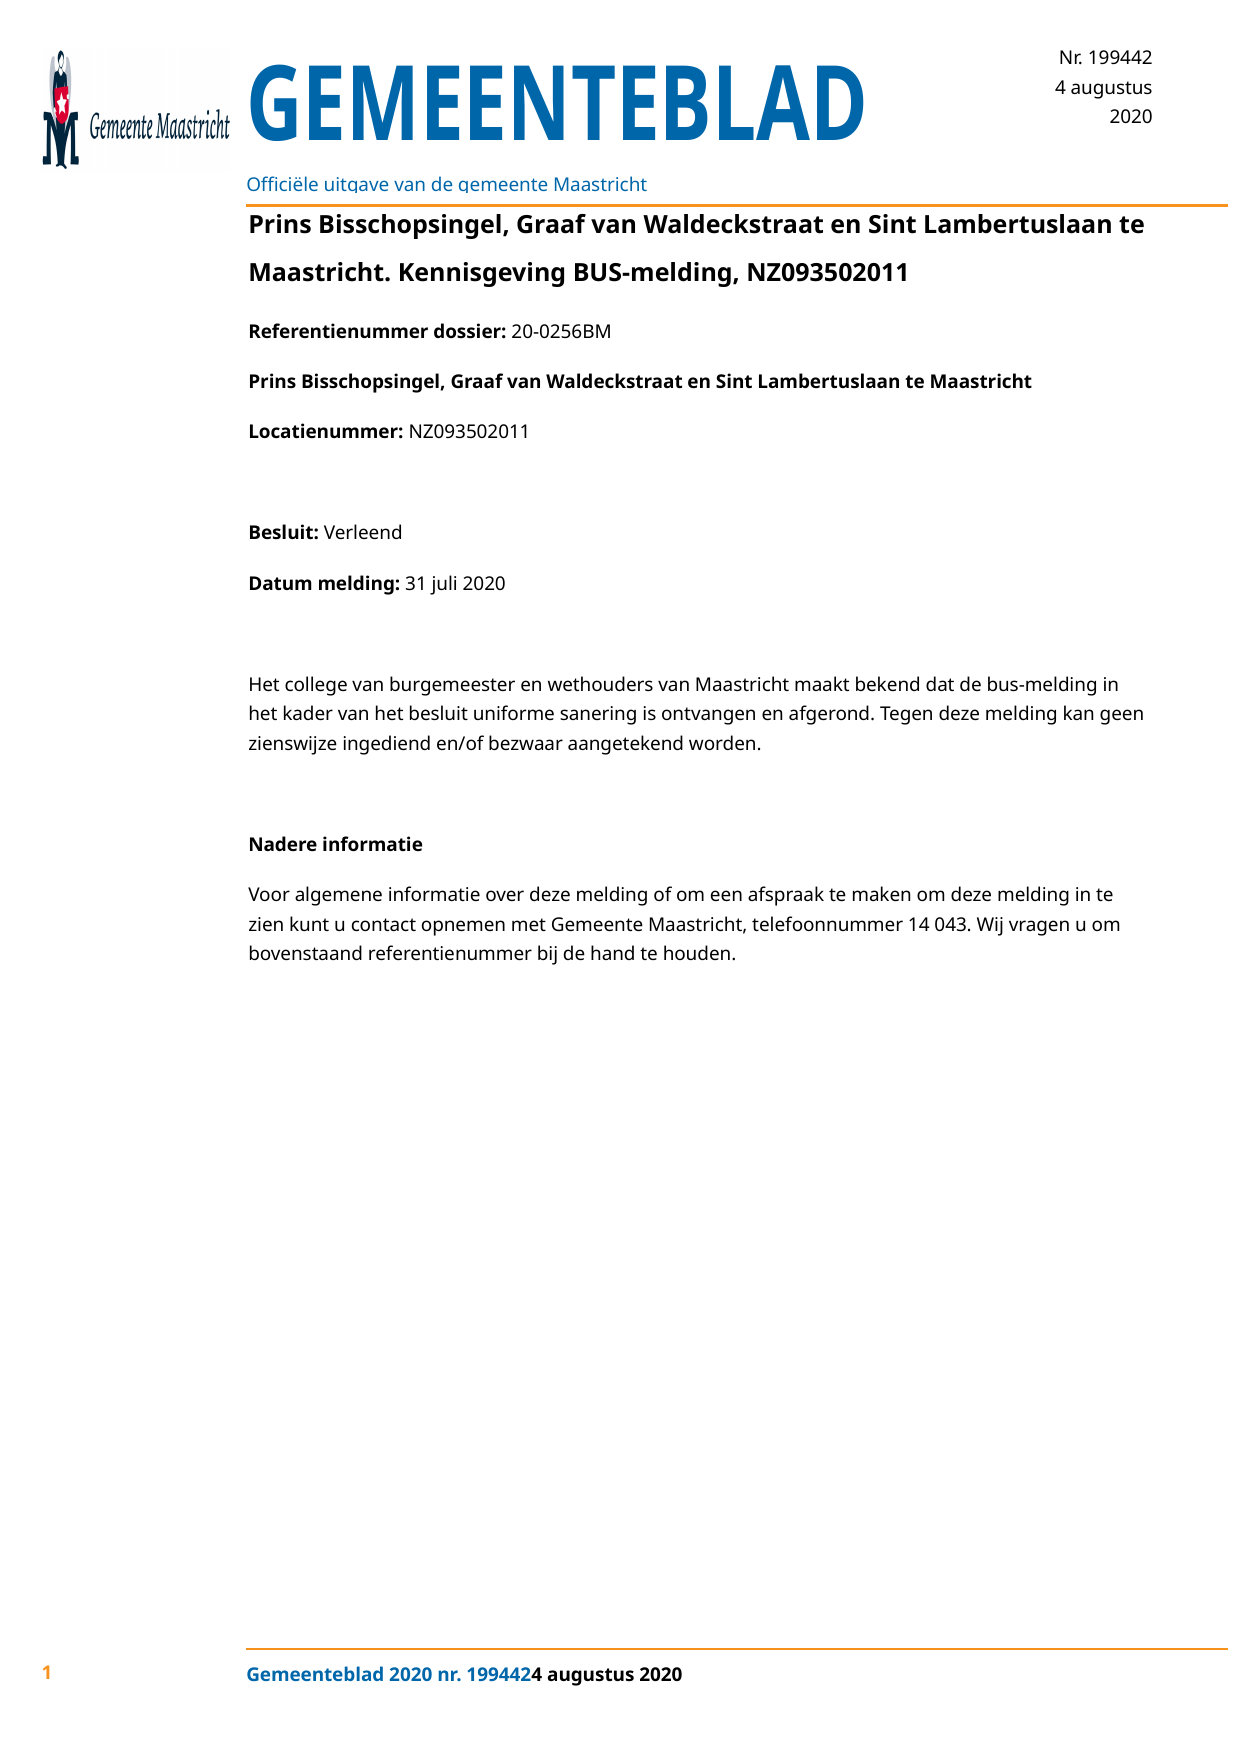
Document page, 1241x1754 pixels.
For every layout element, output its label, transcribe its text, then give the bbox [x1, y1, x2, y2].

text Datum melding: 31 juli 2020 [248, 570, 1152, 596]
text Locatienummer: NZ093502011 [248, 419, 1152, 444]
text Nadere informatie [248, 831, 1152, 857]
text Prins Bisschopsingel, Graaf van Waldeckstraat en Sint Lambertuslaan te Maastricht [248, 368, 1152, 394]
text Referentienummer dossier: 20-0256BM [248, 318, 1152, 344]
picture [41, 47, 231, 172]
text Voor algemene informatie over deze melding of om een afspraak te maken om deze melding in te zien kunt u contact opnemen met Gemeente Maastricht, telefoonnummer 14 043. Wij vragen u om bovenstaand referentienummer bij de hand te houden. [248, 881, 1152, 966]
text Het college van burgemeester en wethouders van Maastricht maakt bekend dat de bus-melding in het kader van het besluit uniforme sanering is ontvangen en afgerond. Tegen deze melding kan geen zienswijze ingediend en/of bezwaar aangetekend worden. [248, 671, 1152, 756]
text Besluit: Verleend [248, 519, 1152, 545]
text Prins Bisschopsingel, Graaf van Waldeckstraat en Sint Lambertuslaan te Maastricht. Kennisgeving BUS-melding, NZ093502011 [248, 207, 1152, 288]
